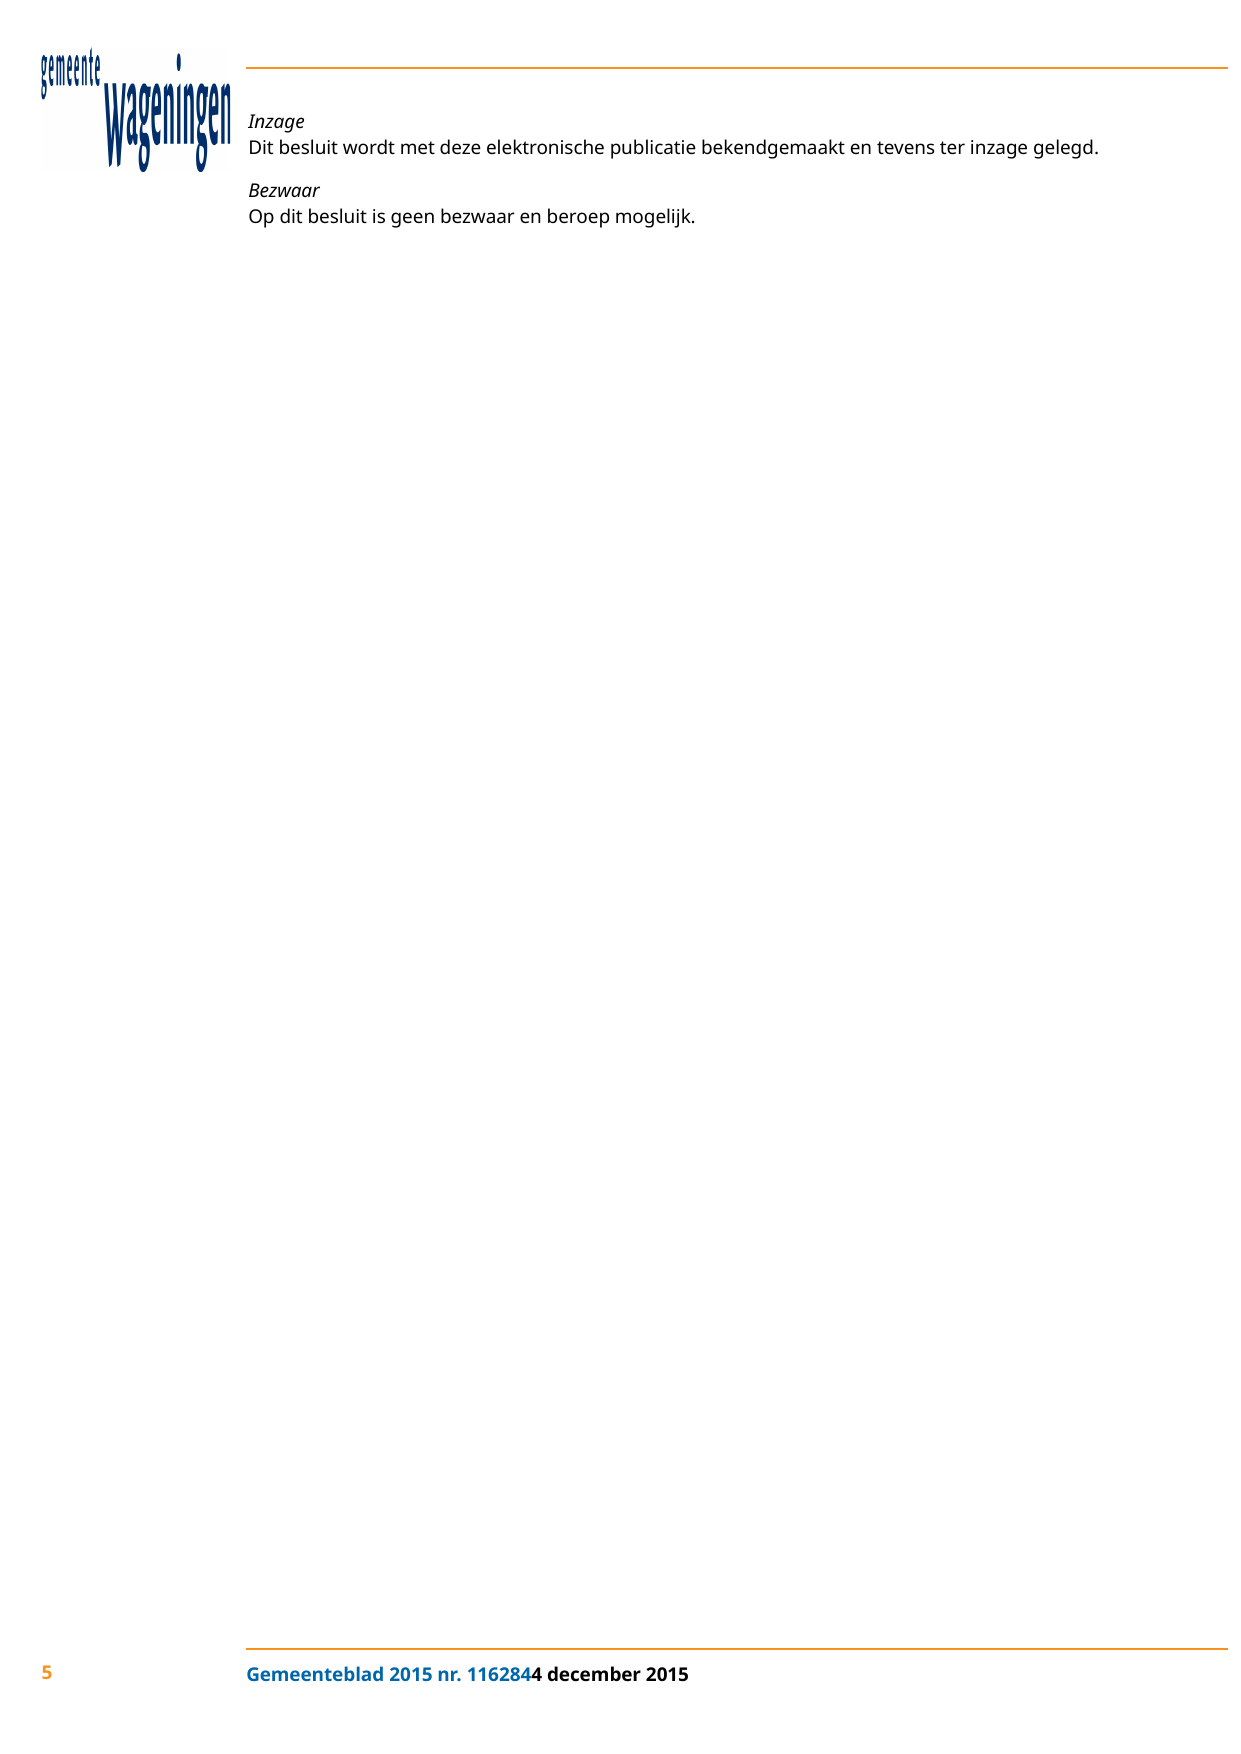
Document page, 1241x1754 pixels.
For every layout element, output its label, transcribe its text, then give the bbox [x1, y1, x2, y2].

text Bezwaar [248, 177, 1152, 203]
text Inzage [248, 108, 1152, 134]
text Op dit besluit is geen bezwaar en beroep mogelijk. [248, 203, 1152, 229]
picture [41, 47, 231, 172]
text Dit besluit wordt met deze elektronische publicatie bekendgemaakt en tevens ter inzage gelegd. [248, 134, 1152, 160]
